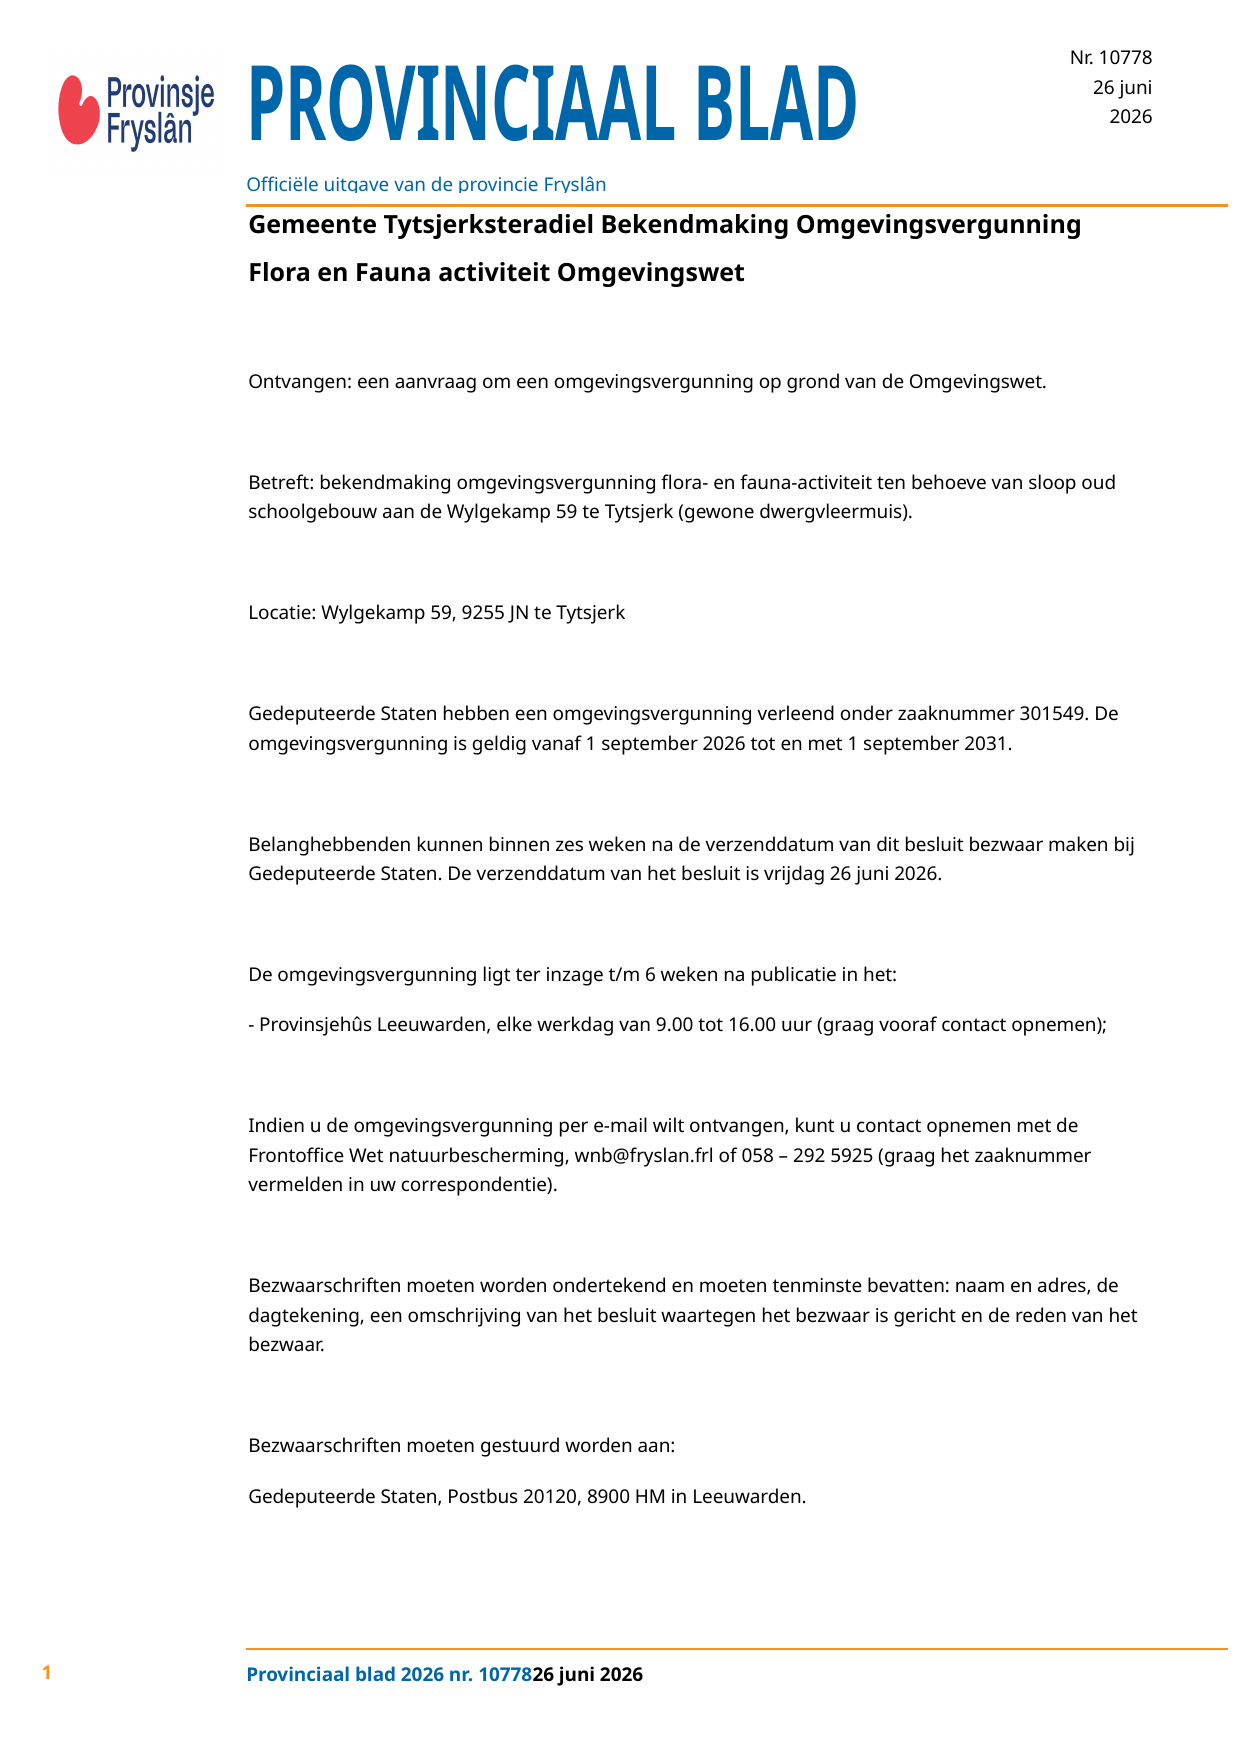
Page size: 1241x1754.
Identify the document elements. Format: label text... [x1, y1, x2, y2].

text Ontvangen: een aanvraag om een omgevingsvergunning op grond van de Omgevingswet. [248, 368, 1152, 394]
text Gemeente Tytsjerksteradiel Bekendmaking Omgevingsvergunning Flora en Fauna activiteit Omgevingswet [248, 207, 1152, 288]
text Gedeputeerde Staten, Postbus 20120, 8900 HM in Leeuwarden. [248, 1483, 1152, 1509]
text Locatie: Wylgekamp 59, 9255 JN te Tytsjerk [248, 599, 1152, 625]
text Bezwaarschriften moeten gestuurd worden aan: [248, 1432, 1152, 1458]
text De omgevingsvergunning ligt ter inzage t/m 6 weken na publicatie in het: [248, 961, 1152, 987]
text Belanghebbenden kunnen binnen zes weken na de verzenddatum van dit besluit bezwaar maken bij Gedeputeerde Staten. De verzenddatum van het besluit is vrijdag 26 juni 2026. [248, 831, 1152, 886]
text Bezwaarschriften moeten worden ondertekend en moeten tenminste bevatten: naam en adres, de dagtekening, een omschrijving van het besluit waartegen het bezwaar is gericht en de reden van het bezwaar. [248, 1272, 1152, 1357]
text - Provinsjehûs Leeuwarden, elke werkdag van 9.00 tot 16.00 uur (graag vooraf contact opnemen); [248, 1012, 1152, 1037]
picture [41, 47, 231, 172]
text Gedeputeerde Staten hebben een omgevingsvergunning verleend onder zaaknummer 301549. De omgevingsvergunning is geldig vanaf 1 september 2026 tot en met 1 september 2031. [248, 700, 1152, 756]
text Indien u de omgevingsvergunning per e-mail wilt ontvangen, kunt u contact opnemen met de Frontoffice Wet natuurbescherming, wnb@fryslan.frl of 058 – 292 5925 (graag het zaaknummer vermelden in uw correspondentie). [248, 1112, 1152, 1197]
text Betreft: bekendmaking omgevingsvergunning flora- en fauna-activiteit ten behoeve van sloop oud schoolgebouw aan de Wylgekamp 59 te Tytsjerk (gewone dwergvleermuis). [248, 469, 1152, 524]
